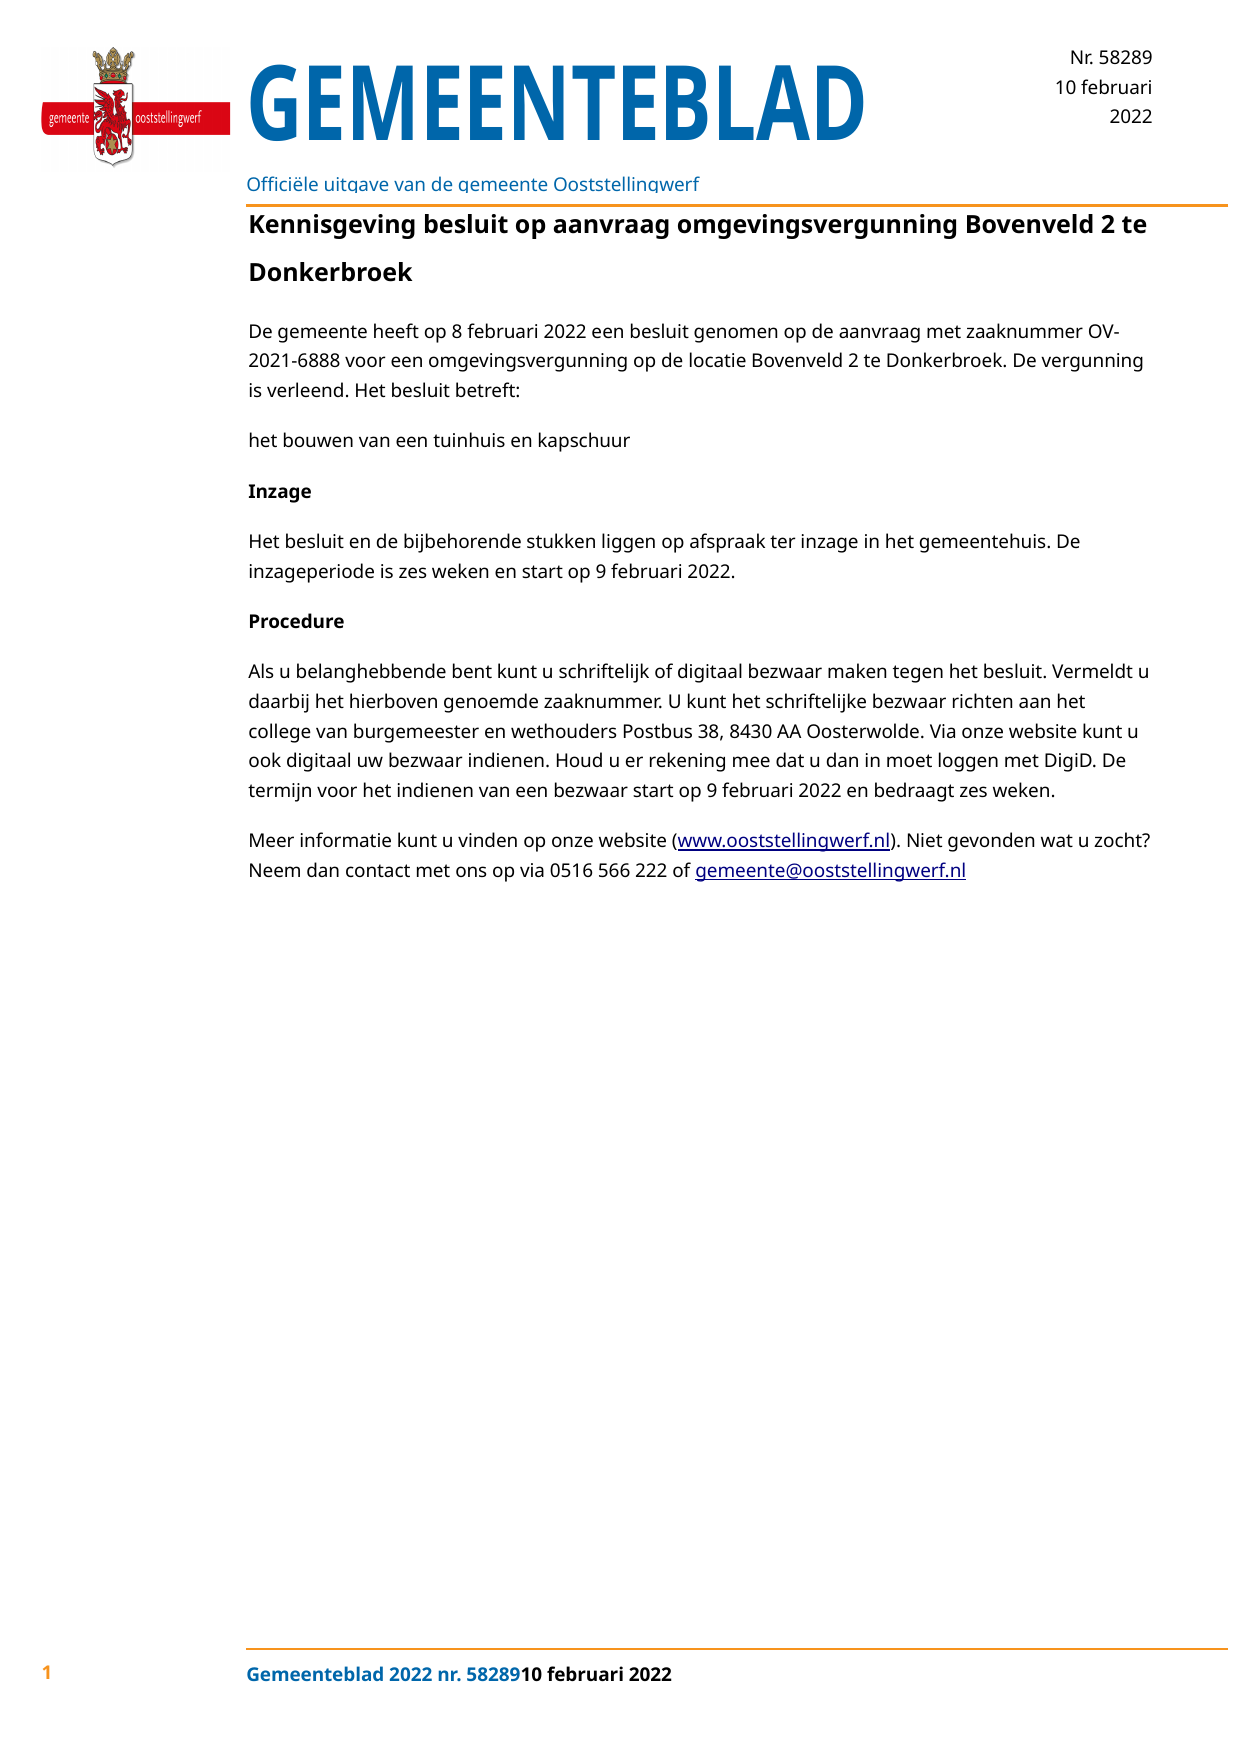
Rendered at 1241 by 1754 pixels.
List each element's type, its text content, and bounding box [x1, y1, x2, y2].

text Het besluit en de bijbehorende stukken liggen op afspraak ter inzage in het gemeentehuis. De inzageperiode is zes weken en start op 9 februari 2022. [248, 528, 1152, 584]
picture [41, 47, 231, 172]
text Als u belanghebbende bent kunt u schriftelijk of digitaal bezwaar maken tegen het besluit. Vermeldt u daarbij het hierboven genoemde zaaknummer. U kunt het schriftelijke bezwaar richten aan het college van burgemeester en wethouders Postbus 38, 8430 AA Oosterwolde. Via onze website kunt u ook digitaal uw bezwaar indienen. Houd u er rekening mee dat u dan in moet loggen met DigiD. De termijn voor het indienen van een bezwaar start op 9 februari 2022 en bedraagt zes weken. [248, 659, 1152, 803]
text Meer informatie kunt u vinden op onze website (www.ooststellingwerf.nl). Niet gevonden wat u zocht? Neem dan contact met ons op via 0516 566 222 of gemeente@ooststellingwerf.nl [248, 827, 1152, 883]
text Procedure [248, 608, 1152, 634]
text Inzage [248, 478, 1152, 504]
text Kennisgeving besluit op aanvraag omgevingsvergunning Bovenveld 2 te Donkerbroek [248, 207, 1152, 288]
text De gemeente heeft op 8 februari 2022 een besluit genomen op de aanvraag met zaaknummer OV-2021-6888 voor een omgevingsvergunning op de locatie Bovenveld 2 te Donkerbroek. De vergunning is verleend. Het besluit betreft: [248, 318, 1152, 403]
text het bouwen van een tuinhuis en kapschuur [248, 427, 1152, 453]
